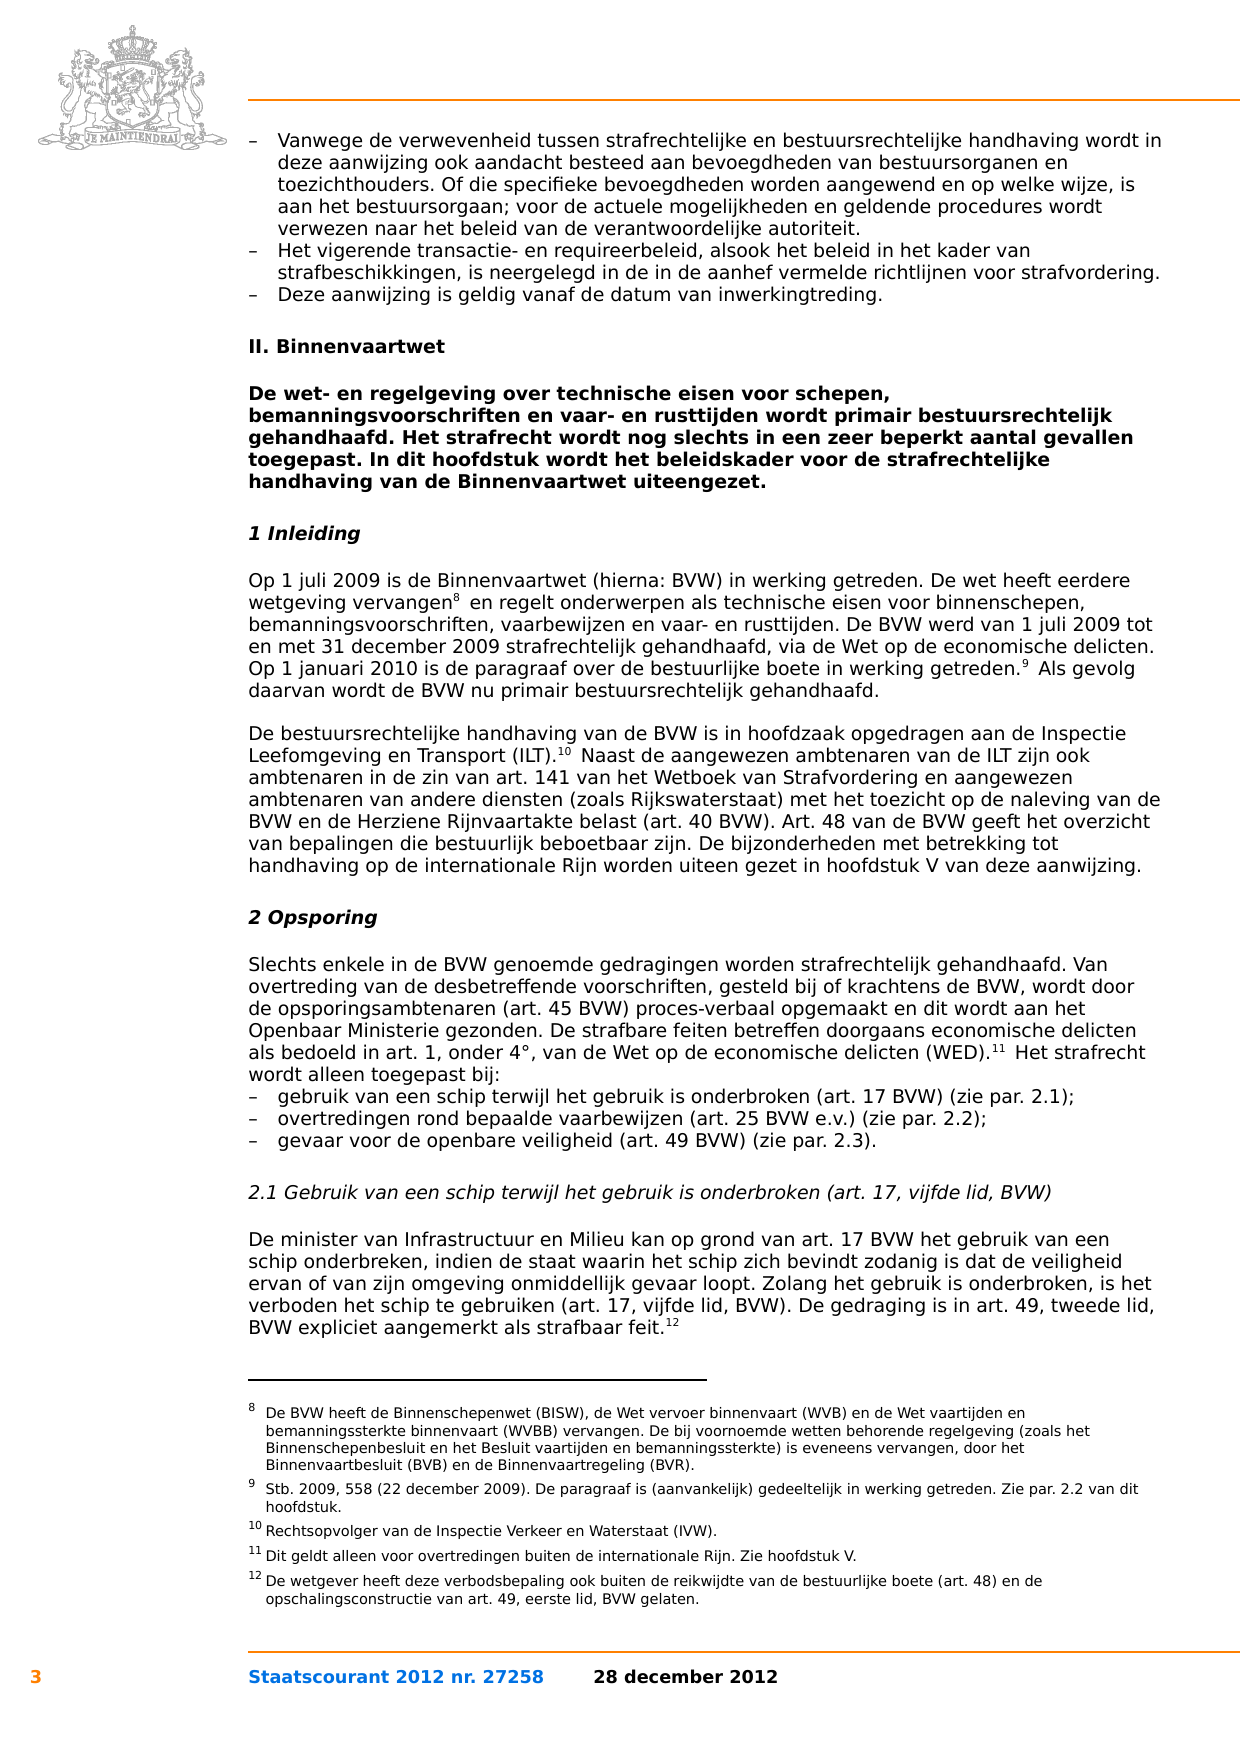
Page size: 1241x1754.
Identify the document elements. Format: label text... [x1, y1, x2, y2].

text De BVW heeft de Binnenschepenwet (BISW), de Wet vervoer binnenvaart (WVB) en de Wet vaartijden en bemanningssterkte binnenvaart (WVBB) vervangen. De bij voornoemde wetten behorende regelgeving (zoals het Binnenschepenbesluit en het Besluit vaartijden en bemanningssterkte) is eveneens vervangen, door het Binnenvaartbesluit (BVB) en de Binnenvaartregeling (BVR). [248, 1401, 1163, 1474]
text Slechts enkele in de BVW genoemde gedragingen worden strafrechtelijk gehandhaafd. Van overtreding van de desbetreffende voorschriften, gesteld bij of krachtens de BVW, wordt door de opsporingsambtenaren (art. 45 BVW) proces-verbaal opgemaakt en dit wordt aan het Openbaar Ministerie gezonden. De strafbare feiten betreffen doorgaans economische delicten als bedoeld in art. 1, onder 4°, van de Wet op de economische delicten (WED). Het strafrecht wordt alleen toegepast bij: [248, 954, 1163, 1086]
text – Vanwege de verwevenheid tussen strafrechtelijke en bestuursrechtelijke handhaving wordt in deze aanwijzing ook aandacht besteed aan bevoegdheden van bestuursorganen en toezichthouders. Of die specifieke bevoegdheden worden aangewend en op welke wijze, is aan het bestuursorgaan; voor de actuele mogelijkheden en geldende procedures wordt verwezen naar het beleid van de verantwoordelijke autoriteit. [248, 130, 1163, 240]
text Rechtsopvolger van de Inspectie Verkeer en Waterstaat (IVW). [248, 1519, 1163, 1541]
subtitle 2 Opsporing [248, 907, 1163, 929]
text De wet- en regelgeving over technische eisen voor schepen, bemanningsvoorschriften en vaar- en rusttijden wordt primair bestuursrechtelijk gehandhaafd. Het strafrecht wordt nog slechts in een zeer beperkt aantal gevallen toegepast. In dit hoofdstuk wordt het beleidskader voor de strafrechtelijke handhaving van de Binnenvaartwet uiteengezet. [248, 383, 1163, 493]
text – overtredingen rond bepaalde vaarbewijzen (art. 25 BVW e.v.) (zie par. 2.2); [248, 1108, 1163, 1130]
picture [38, 25, 227, 150]
text – gebruik van een schip terwijl het gebruik is onderbroken (art. 17 BVW) (zie par. 2.1); [248, 1086, 1163, 1108]
text – Het vigerende transactie- en requireerbeleid, alsook het beleid in het kader van strafbeschikkingen, is neergelegd in de in de aanhef vermelde richtlijnen voor strafvordering. [248, 240, 1163, 284]
text De wetgever heeft deze verbodsbepaling ook buiten de reikwijdte van de bestuurlijke boete (art. 48) en de opschalingsconstructie van art. 49, eerste lid, BVW gelaten. [248, 1569, 1163, 1608]
text Op 1 juli 2009 is de Binnenvaartwet (hierna: BVW) in werking getreden. De wet heeft eerdere wetgeving vervangen en regelt onderwerpen als technische eisen voor binnenschepen, bemanningsvoorschriften, vaarbewijzen en vaar- en rusttijden. De BVW werd van 1 juli 2009 tot en met 31 december 2009 strafrechtelijk gehandhaafd, via de Wet op de economische delicten. Op 1 januari 2010 is de paragraaf over de bestuurlijke boete in werking getreden. Als gevolg daarvan wordt de BVW nu primair bestuursrechtelijk gehandhaafd. [248, 569, 1163, 701]
subtitle 2.1 Gebruik van een schip terwijl het gebruik is onderbroken (art. 17, vijfde lid, BVW) [248, 1182, 1163, 1204]
text Stb. 2009, 558 (22 december 2009). De paragraaf is (aanvankelijk) gedeeltelijk in werking getreden. Zie par. 2.2 van dit hoofdstuk. [248, 1477, 1163, 1516]
text De bestuursrechtelijke handhaving van de BVW is in hoofdzaak opgedragen aan de Inspectie Leefomgeving en Transport (ILT). Naast de aangewezen ambtenaren van de ILT zijn ook ambtenaren in de zin van art. 141 van het Wetboek van Strafvordering en aangewezen ambtenaren van andere diensten (zoals Rijkswaterstaat) met het toezicht op de naleving van de BVW en de Herziene Rijnvaartakte belast (art. 40 BVW). Art. 48 van de BVW geeft het overzicht van bepalingen die bestuurlijk beboetbaar zijn. De bijzonderheden met betrekking tot handhaving op de internationale Rijn worden uiteen gezet in hoofdstuk V van deze aanwijzing. [248, 723, 1163, 877]
text De minister van Infrastructuur en Milieu kan op grond van art. 17 BVW het gebruik van een schip onderbreken, indien de staat waarin het schip zich bevindt zodanig is dat de veiligheid ervan of van zijn omgeving onmiddellijk gevaar loopt. Zolang het gebruik is onderbroken, is het verboden het schip te gebruiken (art. 17, vijfde lid, BVW). De gedraging is in art. 49, tweede lid, BVW expliciet aangemerkt als strafbaar feit. [248, 1229, 1163, 1339]
text – gevaar voor de openbare veiligheid (art. 49 BVW) (zie par. 2.3). [248, 1130, 1163, 1152]
subtitle II. Binnenvaartwet [248, 336, 1163, 358]
text – Deze aanwijzing is geldig vanaf de datum van inwerkingtreding. [248, 284, 1163, 306]
subtitle 1 Inleiding [248, 523, 1163, 544]
text Dit geldt alleen voor overtredingen buiten de internationale Rijn. Zie hoofdstuk V. [248, 1544, 1163, 1566]
